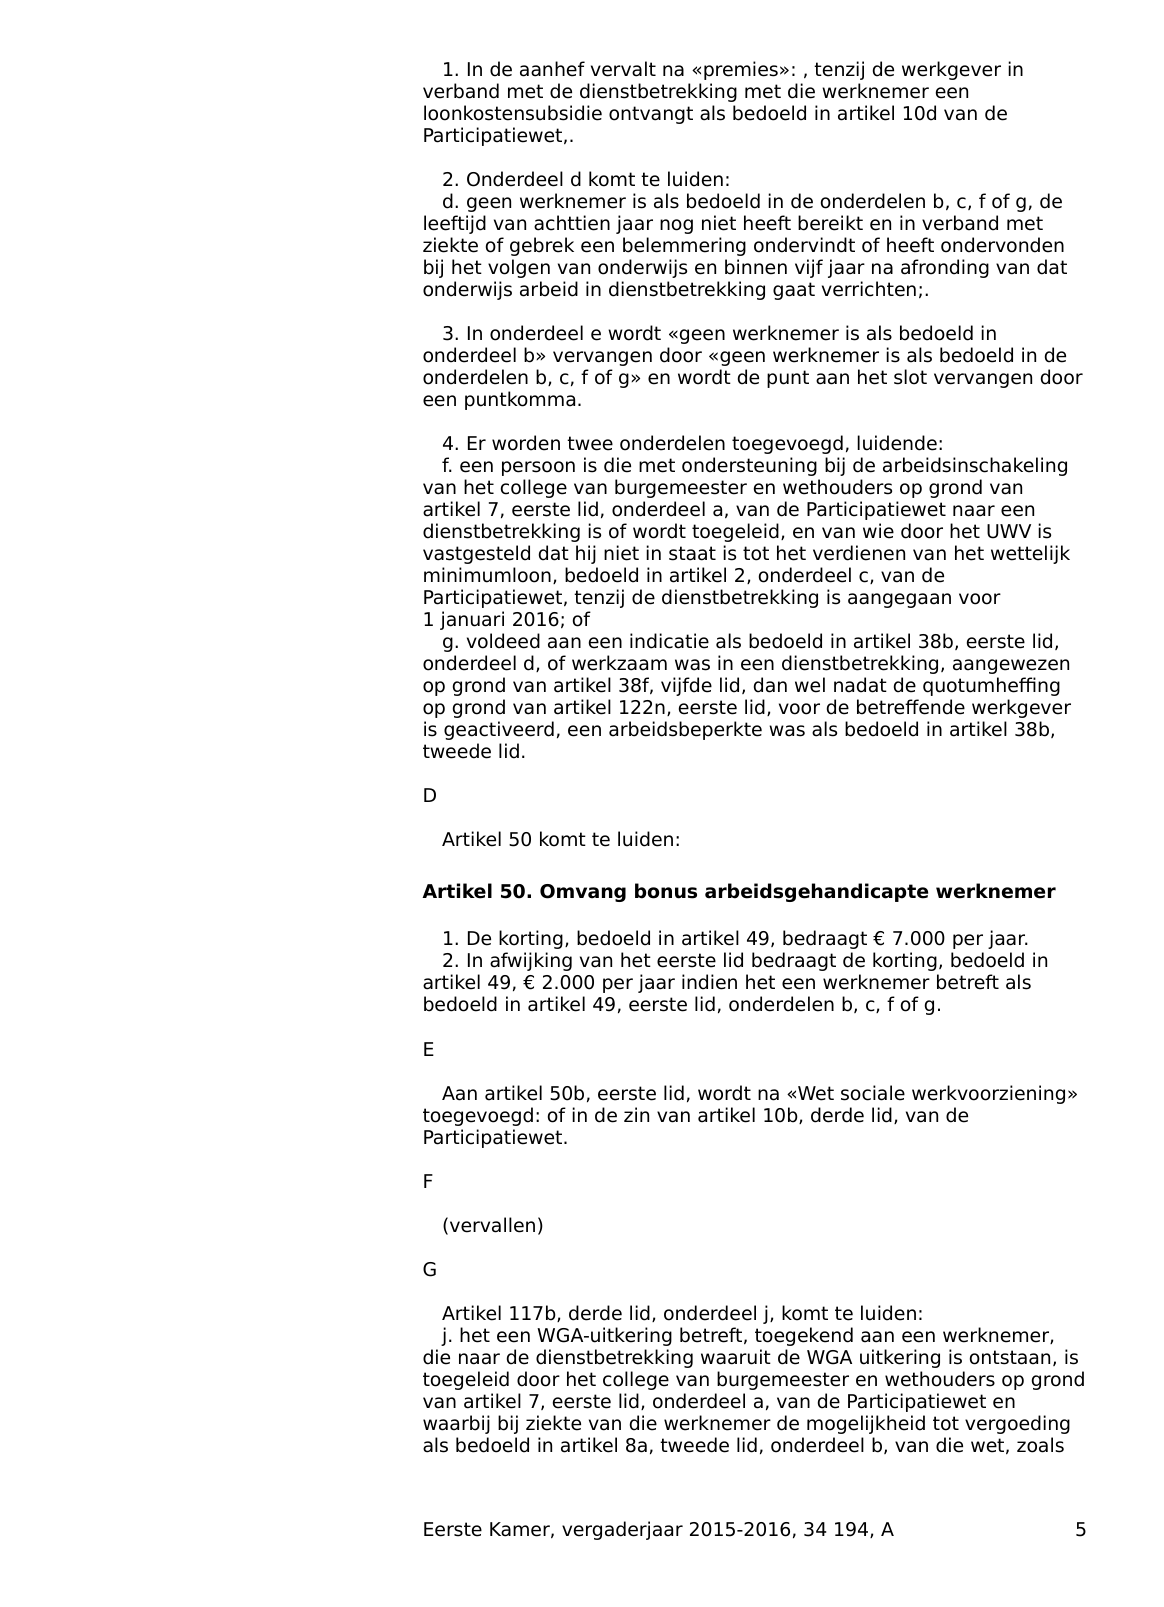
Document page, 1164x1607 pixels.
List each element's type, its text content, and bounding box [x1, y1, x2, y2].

text F [422, 1171, 1087, 1193]
text j. het een WGA-uitkering betreft, toegekend aan een werknemer, die naar de dienstbetrekking waaruit de WGA uitkering is ontstaan, is toegeleid door het college van burgemeester en wethouders op grond van artikel 7, eerste lid, onderdeel a, van de Participatiewet en waarbij bij ziekte van die werknemer de mogelijkheid tot vergoeding als bedoeld in artikel 8a, tweede lid, onderdeel b, van die wet, zoals [422, 1325, 1087, 1457]
text 3. In onderdeel e wordt «geen werknemer is als bedoeld in onderdeel b» vervangen door «geen werknemer is als bedoeld in de onderdelen b, c, f of g» en wordt de punt aan het slot vervangen door een puntkomma. [422, 323, 1087, 411]
text Artikel 117b, derde lid, onderdeel j, komt te luiden: [422, 1303, 1087, 1325]
text Artikel 50 komt te luiden: [422, 829, 1087, 851]
text E [422, 1038, 1087, 1060]
text D [422, 785, 1087, 807]
text G [422, 1259, 1087, 1281]
text 2. In afwijking van het eerste lid bedraagt de korting, bedoeld in artikel 49, € 2.000 per jaar indien het een werknemer betreft als bedoeld in artikel 49, eerste lid, onderdelen b, c, f of g. [422, 950, 1087, 1016]
text d. geen werknemer is als bedoeld in de onderdelen b, c, f of g, de leeftijd van achttien jaar nog niet heeft bereikt en in verband met ziekte of gebrek een belemmering ondervindt of heeft ondervonden bij het volgen van onderwijs en binnen vijf jaar na afronding van dat onderwijs arbeid in dienstbetrekking gaat verrichten;. [422, 191, 1087, 301]
text 1. De korting, bedoeld in artikel 49, bedraagt € 7.000 per jaar. [422, 928, 1087, 950]
subtitle Artikel 50. Omvang bonus arbeidsgehandicapte werknemer [422, 881, 1087, 903]
text 1. In de aanhef vervalt na «premies»: , tenzij de werkgever in verband met de dienstbetrekking met die werknemer een loonkostensubsidie ontvangt als bedoeld in artikel 10d van de Participatiewet,. [422, 59, 1087, 147]
text Aan artikel 50b, eerste lid, wordt na «Wet sociale werkvoorziening» toegevoegd: of in de zin van artikel 10b, derde lid, van de Participatiewet. [422, 1083, 1087, 1148]
text 4. Er worden twee onderdelen toegevoegd, luidende: [422, 433, 1087, 455]
text f. een persoon is die met ondersteuning bij de arbeidsinschakeling van het college van burgemeester en wethouders op grond van artikel 7, eerste lid, onderdeel a, van de Participatiewet naar een dienstbetrekking is of wordt toegeleid, en van wie door het UWV is vastgesteld dat hij niet in staat is tot het verdienen van het wettelijk minimumloon, bedoeld in artikel 2, onderdeel c, van de Participatiewet, tenzij de dienstbetrekking is aangegaan voor 1 januari 2016; of [422, 455, 1087, 631]
text (vervallen) [422, 1215, 1087, 1237]
text 2. Onderdeel d komt te luiden: [422, 169, 1087, 191]
text g. voldeed aan een indicatie als bedoeld in artikel 38b, eerste lid, onderdeel d, of werkzaam was in een dienstbetrekking, aangewezen op grond van artikel 38f, vijfde lid, dan wel nadat de quotumheffing op grond van artikel 122n, eerste lid, voor de betreffende werkgever is geactiveerd, een arbeidsbeperkte was als bedoeld in artikel 38b, tweede lid. [422, 631, 1087, 763]
